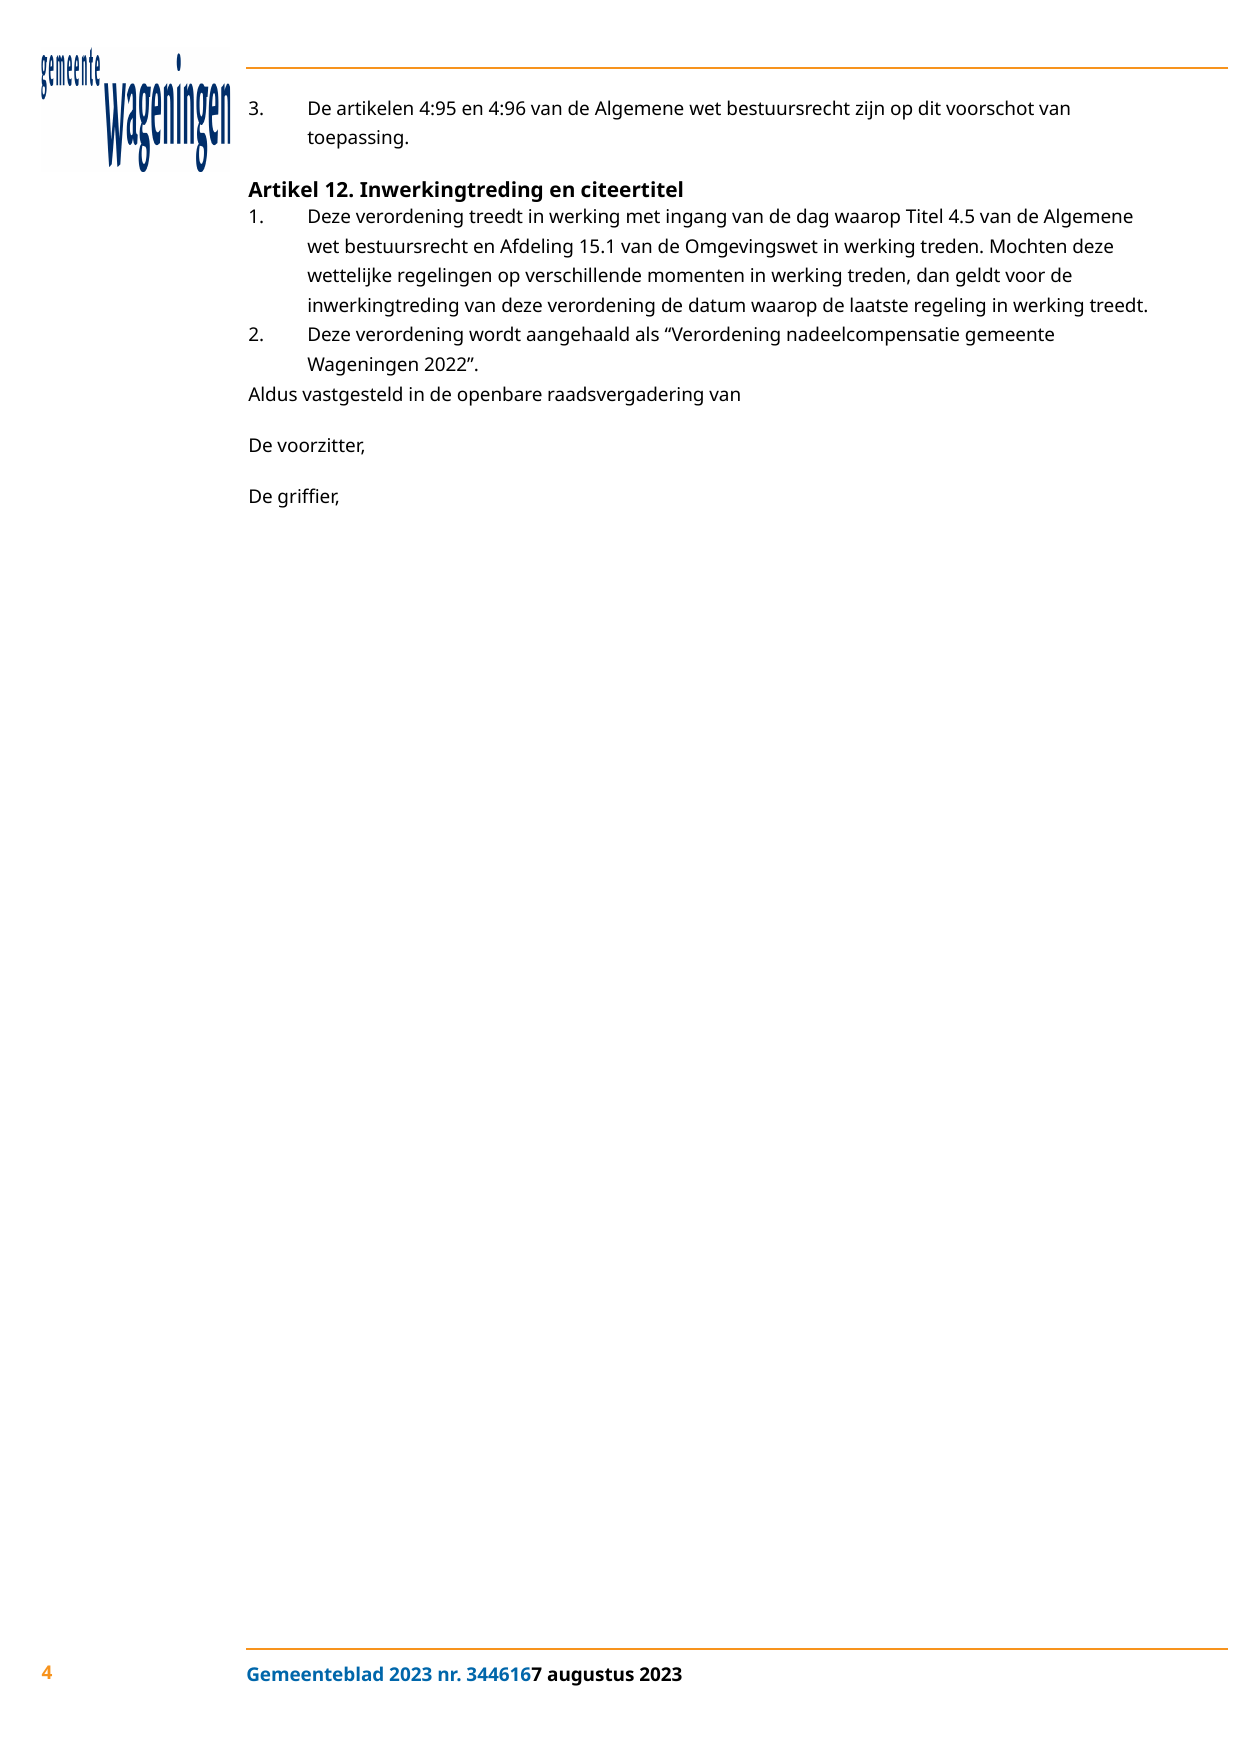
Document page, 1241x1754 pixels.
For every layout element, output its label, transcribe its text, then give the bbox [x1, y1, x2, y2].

text Aldus vastgesteld in de openbare raadsvergadering van [248, 381, 1152, 406]
list De artikelen 4:95 en 4:96 van de Algemene wet bestuursrecht zijn op dit voorschot van toepassing. [248, 95, 1152, 150]
list Deze verordening treedt in werking met ingang van de dag waarop Titel 4.5 van de Algemene wet bestuursrecht en Afdeling 15.1 van de Omgevingswet in werking treden. Mochten deze wettelijke regelingen op verschillende momenten in werking treden, dan geldt voor de inwerkingtreding van deze verordening de datum waarop de laatste regeling in werking treedt. [248, 203, 1152, 318]
picture [41, 47, 231, 172]
text De voorzitter, [248, 432, 1152, 458]
list Deze verordening wordt aangehaald als “Verordening nadeelcompensatie gemeente Wageningen 2022”. [248, 322, 1152, 377]
text Artikel 12. Inwerkingtreding en citeertitel [248, 175, 1152, 203]
text De griffier, [248, 484, 1152, 509]
